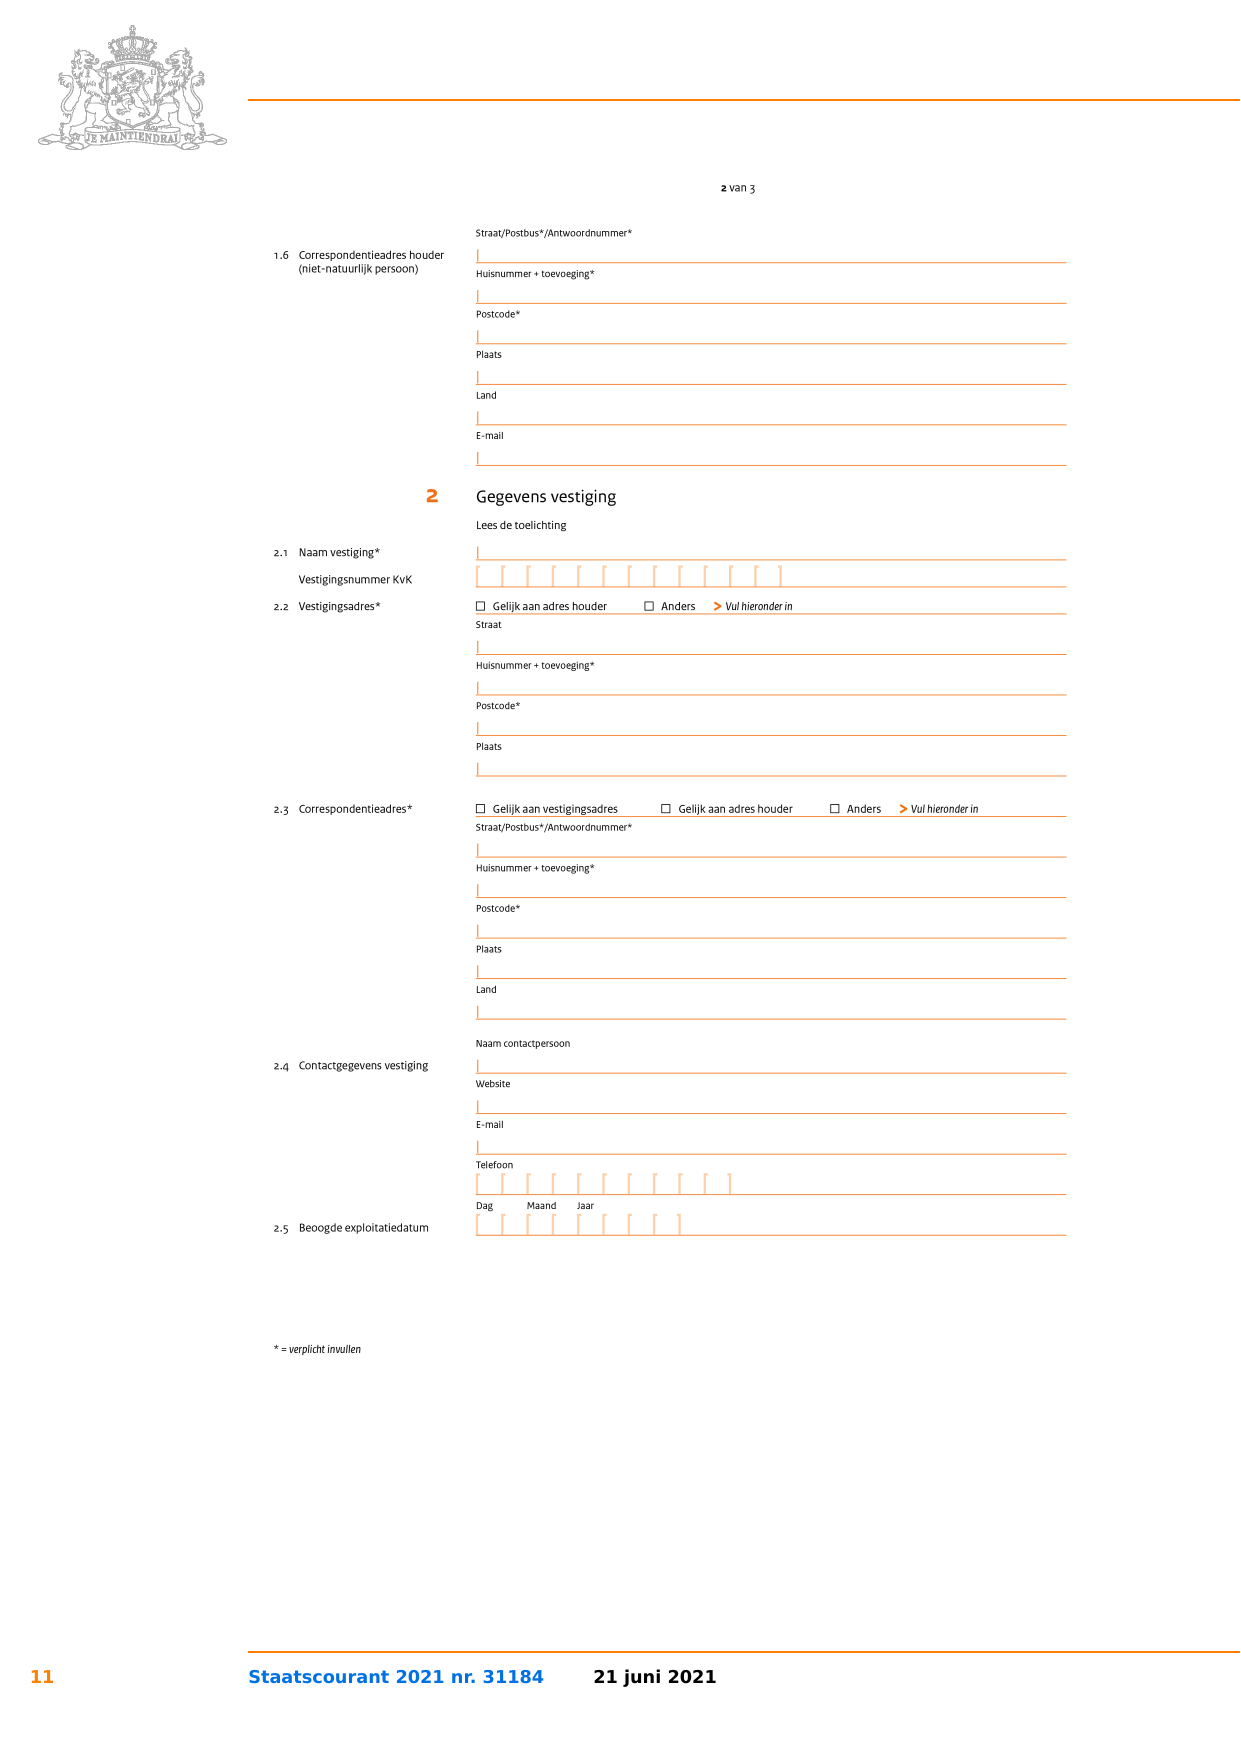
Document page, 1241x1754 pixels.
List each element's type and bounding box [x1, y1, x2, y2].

picture [38, 25, 227, 150]
picture [248, 151, 1134, 1404]
